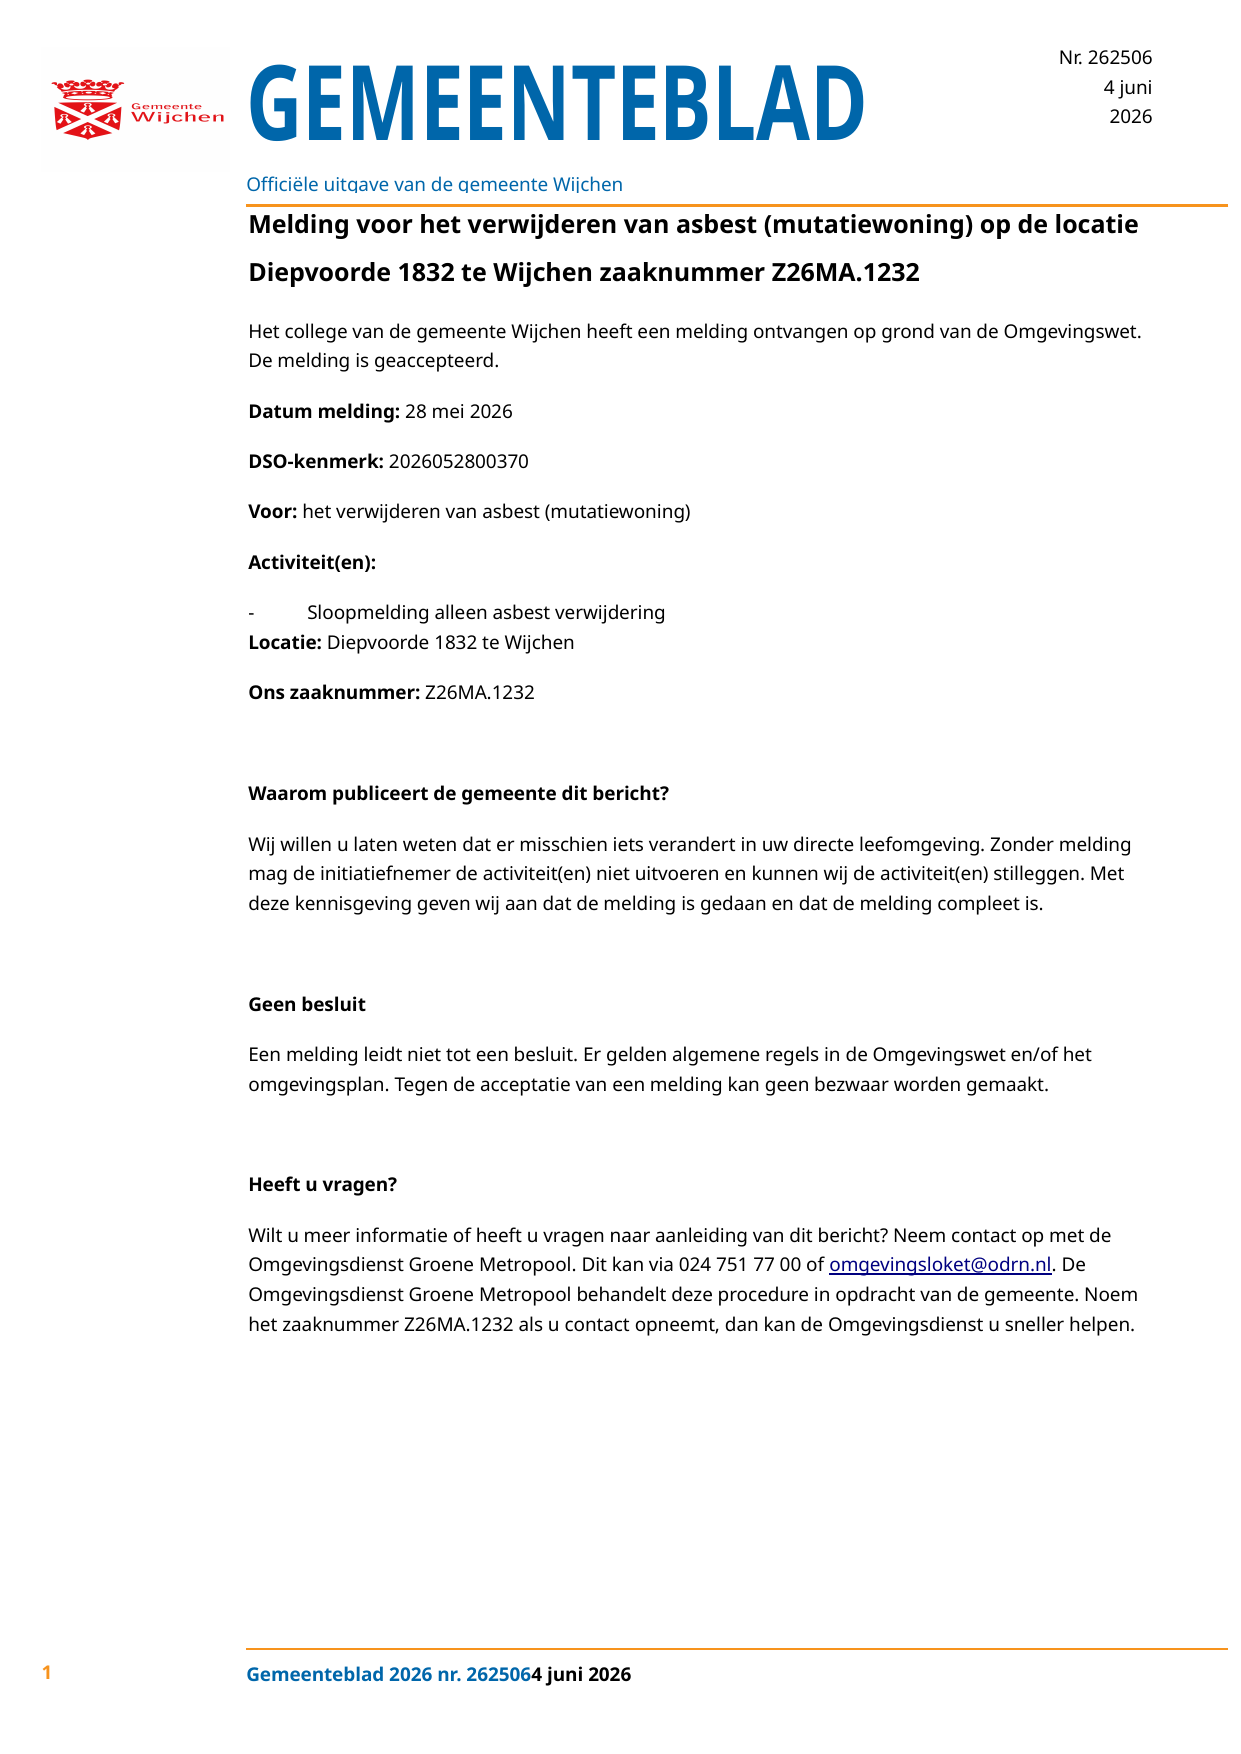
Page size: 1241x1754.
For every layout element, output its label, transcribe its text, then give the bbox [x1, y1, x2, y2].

picture [41, 47, 231, 172]
list Sloopmelding alleen asbest verwijdering [248, 599, 1152, 625]
text Activiteit(en): [248, 549, 1152, 575]
text Ons zaaknummer: Z26MA.1232 [248, 679, 1152, 705]
text Melding voor het verwijderen van asbest (mutatiewoning) op de locatie Diepvoorde 1832 te Wijchen zaaknummer Z26MA.1232 [248, 207, 1152, 288]
text Locatie: Diepvoorde 1832 te Wijchen [248, 629, 1152, 655]
text Het college van de gemeente Wijchen heeft een melding ontvangen op grond van de Omgevingswet. De melding is geaccepteerd. [248, 318, 1152, 373]
text Datum melding: 28 mei 2026 [248, 398, 1152, 424]
text Voor: het verwijderen van asbest (mutatiewoning) [248, 499, 1152, 524]
text Wilt u meer informatie of heeft u vragen naar aanleiding van dit bericht? Neem contact op met de Omgevingsdienst Groene Metropool. Dit kan via 024 751 77 00 of omgevingsloket@odrn.nl. De Omgevingsdienst Groene Metropool behandelt deze procedure in opdracht van de gemeente. Noem het zaaknummer Z26MA.1232 als u contact opneemt, dan kan de Omgevingsdienst u sneller helpen. [248, 1222, 1152, 1337]
text Heeft u vragen? [248, 1172, 1152, 1197]
text Een melding leidt niet tot een besluit. Er gelden algemene regels in de Omgevingswet en/of het omgevingsplan. Tegen de acceptatie van een melding kan geen bezwaar worden gemaakt. [248, 1041, 1152, 1097]
text Geen besluit [248, 991, 1152, 1017]
text Wij willen u laten weten dat er misschien iets verandert in uw directe leefomgeving. Zonder melding mag de initiatiefnemer de activiteit(en) niet uitvoeren en kunnen wij de activiteit(en) stilleggen. Met deze kennisgeving geven wij aan dat de melding is gedaan en dat de melding compleet is. [248, 831, 1152, 916]
text DSO-kenmerk: 2026052800370 [248, 448, 1152, 474]
text Waarom publiceert de gemeente dit bericht? [248, 780, 1152, 806]
